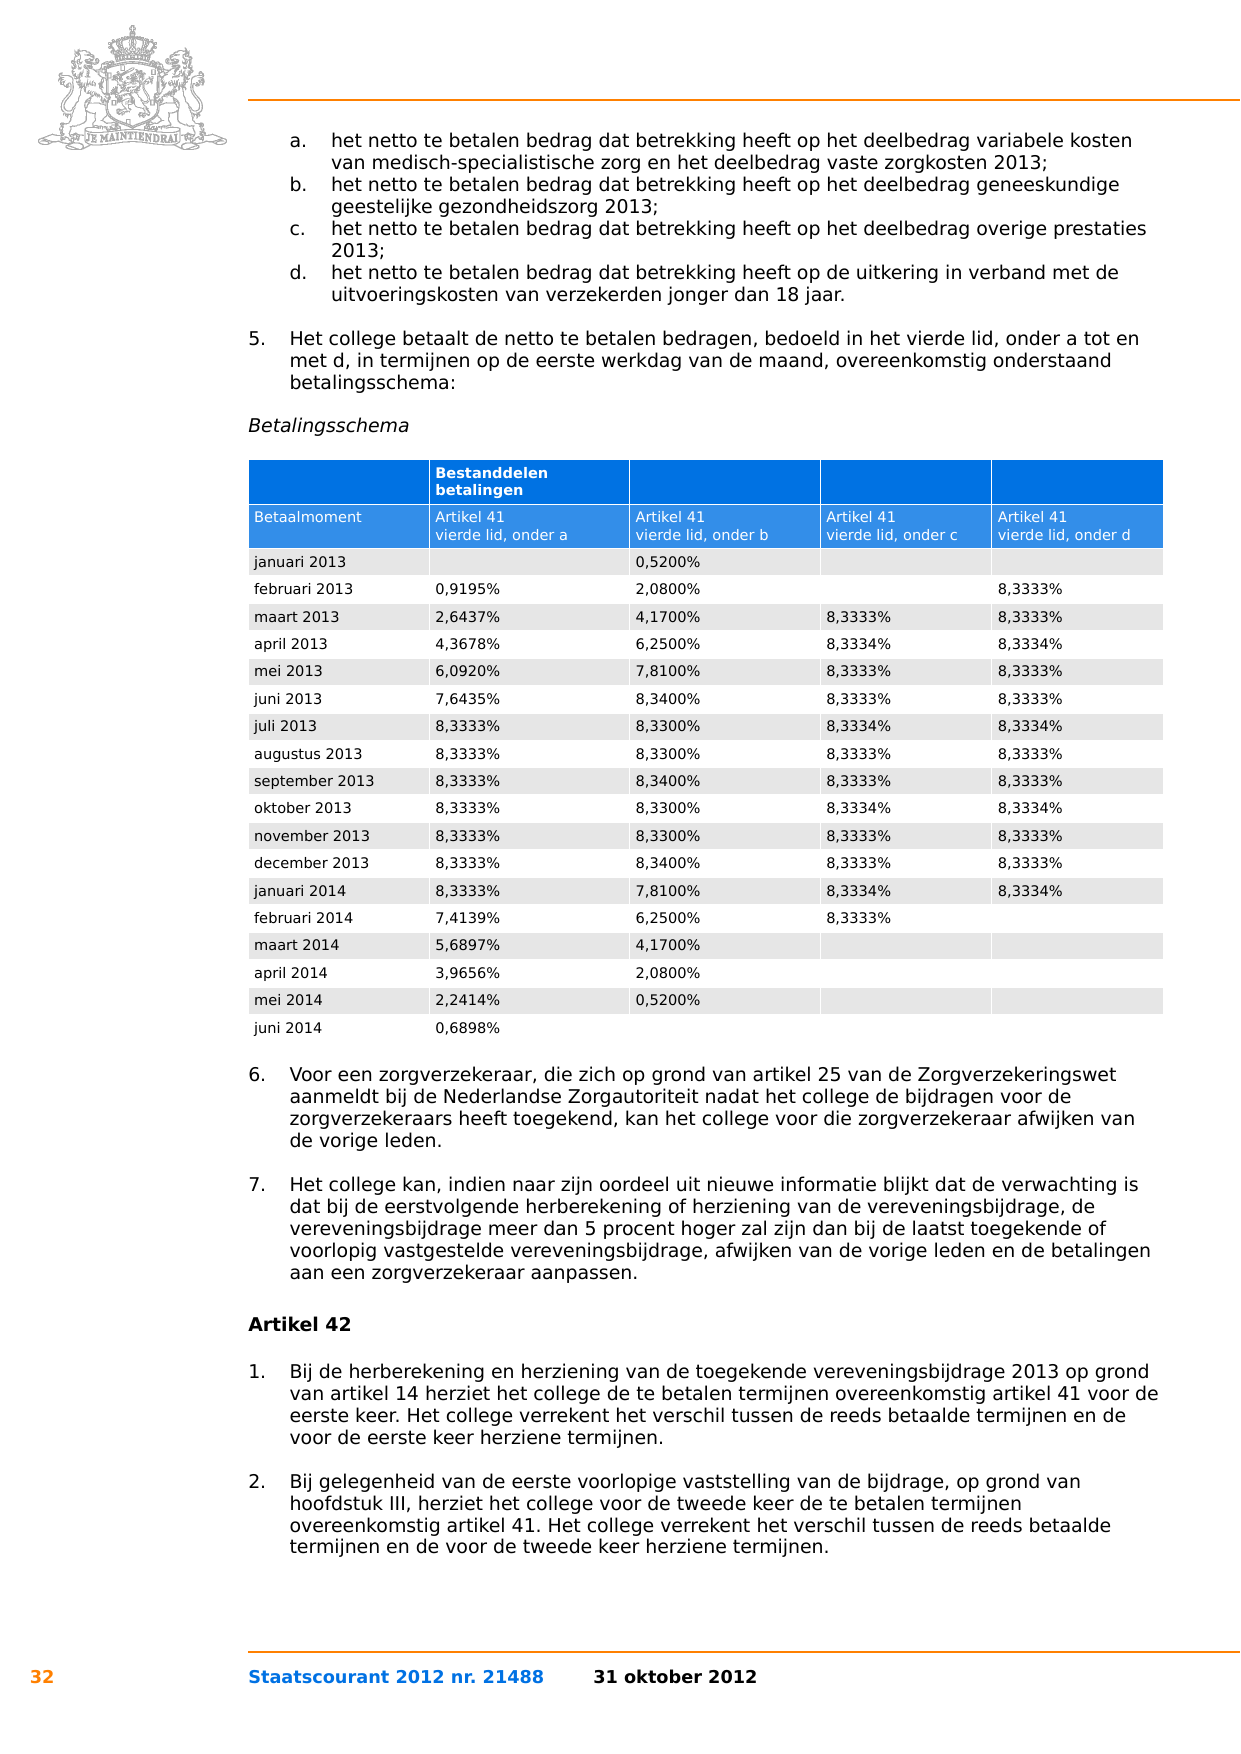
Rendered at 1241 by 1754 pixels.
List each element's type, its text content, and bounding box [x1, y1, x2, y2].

table_cell 4,3678% [430, 631, 629, 658]
table_cell 8,3400% [630, 768, 820, 794]
table_cell [821, 960, 991, 986]
table_cell 8,3333% [821, 823, 991, 849]
table_cell 8,3333% [821, 659, 991, 685]
table_cell 0,5200% [630, 549, 820, 575]
table_cell 3,9656% [430, 960, 629, 986]
table_cell 8,3333% [992, 604, 1163, 630]
table_cell 8,3334% [821, 631, 991, 658]
text 2. Bij gelegenheid van de eerste voorlopige vaststelling van de bijdrage, op grond van hoofdstuk III, herziet het college voor de tweede keer de te betalen termijnen overeenkomstig artikel 41. Het college verrekent het verschil tussen de reeds betaalde termijnen en de voor de tweede keer herziene termijnen. [248, 1471, 1163, 1558]
table_cell 7,6435% [430, 686, 629, 712]
table_cell december 2013 [249, 850, 429, 877]
table_cell [821, 988, 991, 1014]
table_cell [821, 1015, 991, 1041]
subtitle Artikel 42 [248, 1314, 1163, 1336]
table_cell [992, 1015, 1163, 1041]
table_cell 8,3300% [630, 741, 820, 767]
table_cell 2,6437% [430, 604, 629, 630]
table_cell september 2013 [249, 768, 429, 794]
table_cell 8,3334% [821, 714, 991, 740]
subtitle Betalingsschema [248, 415, 1163, 437]
table_cell 7,8100% [630, 878, 820, 904]
table_cell [821, 933, 991, 959]
table_cell juni 2014 [249, 1015, 429, 1041]
table_cell 8,3334% [992, 714, 1163, 740]
table_cell 6,2500% [630, 631, 820, 658]
text d. het netto te betalen bedrag dat betrekking heeft op de uitkering in verband met de uitvoeringskosten van verzekerden jonger dan 18 jaar. [289, 262, 1163, 306]
text a. het netto te betalen bedrag dat betrekking heeft op het deelbedrag variabele kosten van medisch-specialistische zorg en het deelbedrag vaste zorgkosten 2013; [289, 130, 1163, 174]
table_cell [992, 905, 1163, 932]
table_cell 8,3334% [992, 878, 1163, 904]
table_cell 0,9195% [430, 576, 629, 603]
table_cell 8,3333% [992, 576, 1163, 603]
table_cell [821, 549, 991, 575]
table_cell 8,3300% [630, 796, 820, 822]
table_header [249, 460, 429, 504]
table_cell 8,3333% [430, 850, 629, 877]
table_cell [992, 549, 1163, 575]
table_cell juli 2013 [249, 714, 429, 740]
text b. het netto te betalen bedrag dat betrekking heeft op het deelbedrag geneeskundige geestelijke gezondheidszorg 2013; [289, 174, 1163, 218]
table_cell 8,3400% [630, 850, 820, 877]
table_cell 8,3333% [821, 905, 991, 932]
table_cell mei 2013 [249, 659, 429, 685]
table_cell 8,3334% [821, 796, 991, 822]
table_cell [630, 1015, 820, 1041]
table_cell 8,3334% [992, 631, 1163, 658]
table_cell april 2013 [249, 631, 429, 658]
table_cell Artikel 41 vierde lid, onder c [821, 505, 991, 548]
table_cell mei 2014 [249, 988, 429, 1014]
table_cell 4,1700% [630, 933, 820, 959]
table_cell Artikel 41 vierde lid, onder d [992, 505, 1163, 548]
table_cell 8,3400% [630, 686, 820, 712]
table_cell [430, 549, 629, 575]
table_cell 8,3300% [630, 823, 820, 849]
table_cell [821, 576, 991, 603]
table_header Bestanddelen betalingen [430, 460, 629, 504]
table_cell 0,5200% [630, 988, 820, 1014]
table_cell 8,3333% [430, 796, 629, 822]
table_cell 2,0800% [630, 576, 820, 603]
table_header [821, 460, 991, 504]
table_cell 8,3333% [992, 850, 1163, 877]
table_cell maart 2013 [249, 604, 429, 630]
table_cell Artikel 41 vierde lid, onder b [630, 505, 820, 548]
text 1. Bij de herberekening en herziening van de toegekende vereveningsbijdrage 2013 op grond van artikel 14 herziet het college de te betalen termijnen overeenkomstig artikel 41 voor de eerste keer. Het college verrekent het verschil tussen de reeds betaalde termijnen en de voor de eerste keer herziene termijnen. [248, 1361, 1163, 1449]
table_cell augustus 2013 [249, 741, 429, 767]
table_cell 5,6897% [430, 933, 629, 959]
table_cell [992, 933, 1163, 959]
table_cell 6,0920% [430, 659, 629, 685]
table_cell april 2014 [249, 960, 429, 986]
table_cell oktober 2013 [249, 796, 429, 822]
table_cell januari 2013 [249, 549, 429, 575]
table_cell 8,3333% [992, 659, 1163, 685]
table_cell 8,3334% [821, 878, 991, 904]
table_cell 8,3333% [821, 686, 991, 712]
table_cell 4,1700% [630, 604, 820, 630]
table_cell 8,3333% [992, 686, 1163, 712]
table_cell maart 2014 [249, 933, 429, 959]
table_cell [992, 988, 1163, 1014]
text 7. Het college kan, indien naar zijn oordeel uit nieuwe informatie blijkt dat de verwachting is dat bij de eerstvolgende herberekening of herziening van de vereveningsbijdrage, de vereveningsbijdrage meer dan 5 procent hoger zal zijn dan bij de laatst toegekende of voorlopig vastgestelde vereveningsbijdrage, afwijken van de vorige leden en de betalingen aan een zorgverzekeraar aanpassen. [248, 1174, 1163, 1284]
table_cell 8,3333% [992, 823, 1163, 849]
table_cell 8,3333% [430, 823, 629, 849]
table_header [992, 460, 1163, 504]
table_cell Betaalmoment [249, 505, 429, 548]
table_cell 8,3333% [821, 604, 991, 630]
table_cell 0,6898% [430, 1015, 629, 1041]
table_cell 2,0800% [630, 960, 820, 986]
table_cell januari 2014 [249, 878, 429, 904]
table_cell [992, 960, 1163, 986]
table_cell 7,4139% [430, 905, 629, 932]
table_cell 2,2414% [430, 988, 629, 1014]
table_cell 8,3333% [821, 850, 991, 877]
table_cell 6,2500% [630, 905, 820, 932]
table_cell 8,3333% [992, 768, 1163, 794]
text 6. Voor een zorgverzekeraar, die zich op grond van artikel 25 van de Zorgverzekeringswet aanmeldt bij de Nederlandse Zorgautoriteit nadat het college de bijdragen voor de zorgverzekeraars heeft toegekend, kan het college voor die zorgverzekeraar afwijken van de vorige leden. [248, 1064, 1163, 1152]
table_cell november 2013 [249, 823, 429, 849]
table_header [630, 460, 820, 504]
table_cell Artikel 41 vierde lid, onder a [430, 505, 629, 548]
table_cell 8,3300% [630, 714, 820, 740]
table_cell 8,3333% [821, 741, 991, 767]
text c. het netto te betalen bedrag dat betrekking heeft op het deelbedrag overige prestaties 2013; [289, 218, 1163, 262]
text 5. Het college betaalt de netto te betalen bedragen, bedoeld in het vierde lid, onder a tot en met d, in termijnen op de eerste werkdag van de maand, overeenkomstig onderstaand betalingsschema: [248, 328, 1163, 393]
table_cell 8,3333% [430, 741, 629, 767]
table_cell februari 2014 [249, 905, 429, 932]
table_cell juni 2013 [249, 686, 429, 712]
table_cell februari 2013 [249, 576, 429, 603]
table_cell 8,3334% [992, 796, 1163, 822]
table_cell 8,3333% [430, 714, 629, 740]
table_cell 8,3333% [821, 768, 991, 794]
table_cell 7,8100% [630, 659, 820, 685]
table_cell 8,3333% [992, 741, 1163, 767]
table_cell 8,3333% [430, 768, 629, 794]
table_cell 8,3333% [430, 878, 629, 904]
picture [38, 25, 227, 150]
